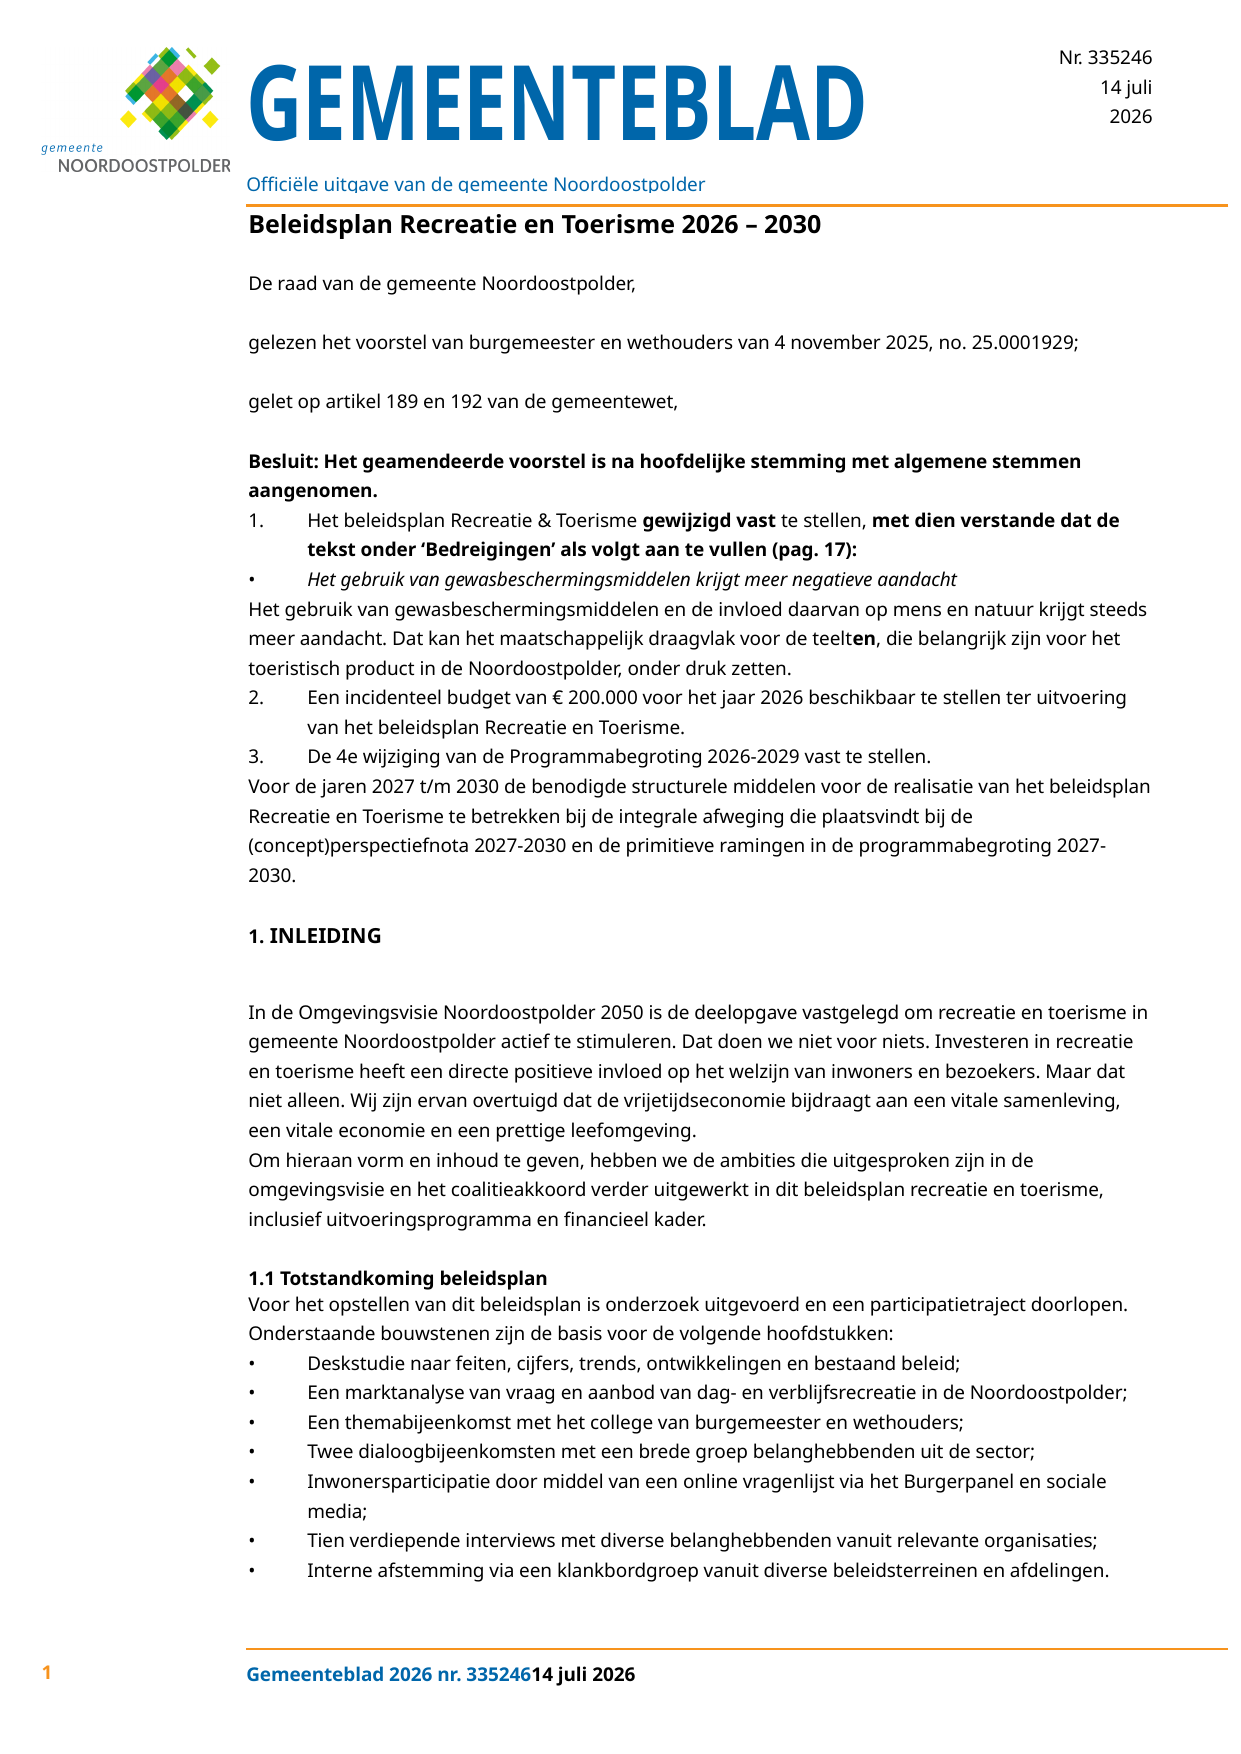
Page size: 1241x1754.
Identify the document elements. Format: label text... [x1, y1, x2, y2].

text Voor de jaren 2027 t/m 2030 de benodigde structurele middelen voor de realisatie van het beleidsplan Recreatie en Toerisme te betrekken bij de integrale afweging die plaatsvindt bij de (concept)perspectiefnota 2027-2030 en de primitieve ramingen in de programmabegroting 2027-2030. [248, 773, 1152, 888]
text Voor het opstellen van dit beleidsplan is onderzoek uitgevoerd en een participatietraject doorlopen. Onderstaande bouwstenen zijn de basis voor de volgende hoofdstukken: [248, 1291, 1152, 1346]
list Tien verdiepende interviews met diverse belanghebbenden vanuit relevante organisaties; [248, 1527, 1152, 1553]
text In de Omgevingsvisie Noordoostpolder 2050 is de deelopgave vastgelegd om recreatie en toerisme in gemeente Noordoostpolder actief te stimuleren. Dat doen we niet voor niets. Investeren in recreatie en toerisme heeft een directe positieve invloed op het welzijn van inwoners en bezoekers. Maar dat niet alleen. Wij zijn ervan overtuigd dat de vrijetijdseconomie bijdraagt aan een vitale samenleving, een vitale economie en een prettige leefomgeving. [248, 999, 1152, 1143]
text 1.1 Totstandkoming beleidsplan [248, 1265, 1152, 1291]
text gelet op artikel 189 en 192 van de gemeentewet, [248, 389, 1152, 414]
text gelezen het voorstel van burgemeester en wethouders van 4 november 2025, no. 25.0001929; [248, 329, 1152, 355]
list Het beleidsplan Recreatie & Toerisme gewijzigd vast te stellen, met dien verstande dat de tekst onder ‘Bedreigingen’ als volgt aan te vullen (pag. 17): [248, 507, 1152, 562]
text Besluit: Het geamendeerde voorstel is na hoofdelijke stemming met algemene stemmen aangenomen. [248, 448, 1152, 503]
list Een themabijeenkomst met het college van burgemeester en wethouders; [248, 1409, 1152, 1435]
text Het gebruik van gewasbeschermingsmiddelen en de invloed daarvan op mens en natuur krijgt steeds meer aandacht. Dat kan het maatschappelijk draagvlak voor de teelten, die belangrijk zijn voor het toeristisch product in de Noordoostpolder, onder druk zetten. [248, 596, 1152, 681]
list Een marktanalyse van vraag en aanbod van dag- en verblijfsrecreatie in de Noordoostpolder; [248, 1379, 1152, 1405]
list Het gebruik van gewasbeschermingsmiddelen krijgt meer negatieve aandacht [248, 566, 1152, 592]
text Beleidsplan Recreatie en Toerisme 2026 – 2030 [248, 207, 1152, 241]
list De 4e wijziging van de Programmabegroting 2026-2029 vast te stellen. [248, 744, 1152, 769]
list Twee dialoogbijeenkomsten met een brede groep belanghebbenden uit de sector; [248, 1439, 1152, 1464]
list Een incidenteel budget van € 200.000 voor het jaar 2026 beschikbaar te stellen ter uitvoering van het beleidsplan Recreatie en Toerisme. [248, 684, 1152, 740]
text De raad van de gemeente Noordoostpolder, [248, 270, 1152, 296]
list Deskstudie naar feiten, cijfers, trends, ontwikkelingen en bestaand beleid; [248, 1350, 1152, 1376]
list Interne afstemming via een klankbordgroep vanuit diverse beleidsterreinen en afdelingen. [248, 1557, 1152, 1583]
text 1. INLEIDING [248, 921, 1152, 949]
picture [41, 47, 231, 172]
text Om hieraan vorm en inhoud te geven, hebben we de ambities die uitgesproken zijn in de omgevingsvisie en het coalitieakkoord verder uitgewerkt in dit beleidsplan recreatie en toerisme, inclusief uitvoeringsprogramma en financieel kader. [248, 1147, 1152, 1232]
list Inwonersparticipatie door middel van een online vragenlijst via het Burgerpanel en sociale media; [248, 1468, 1152, 1524]
